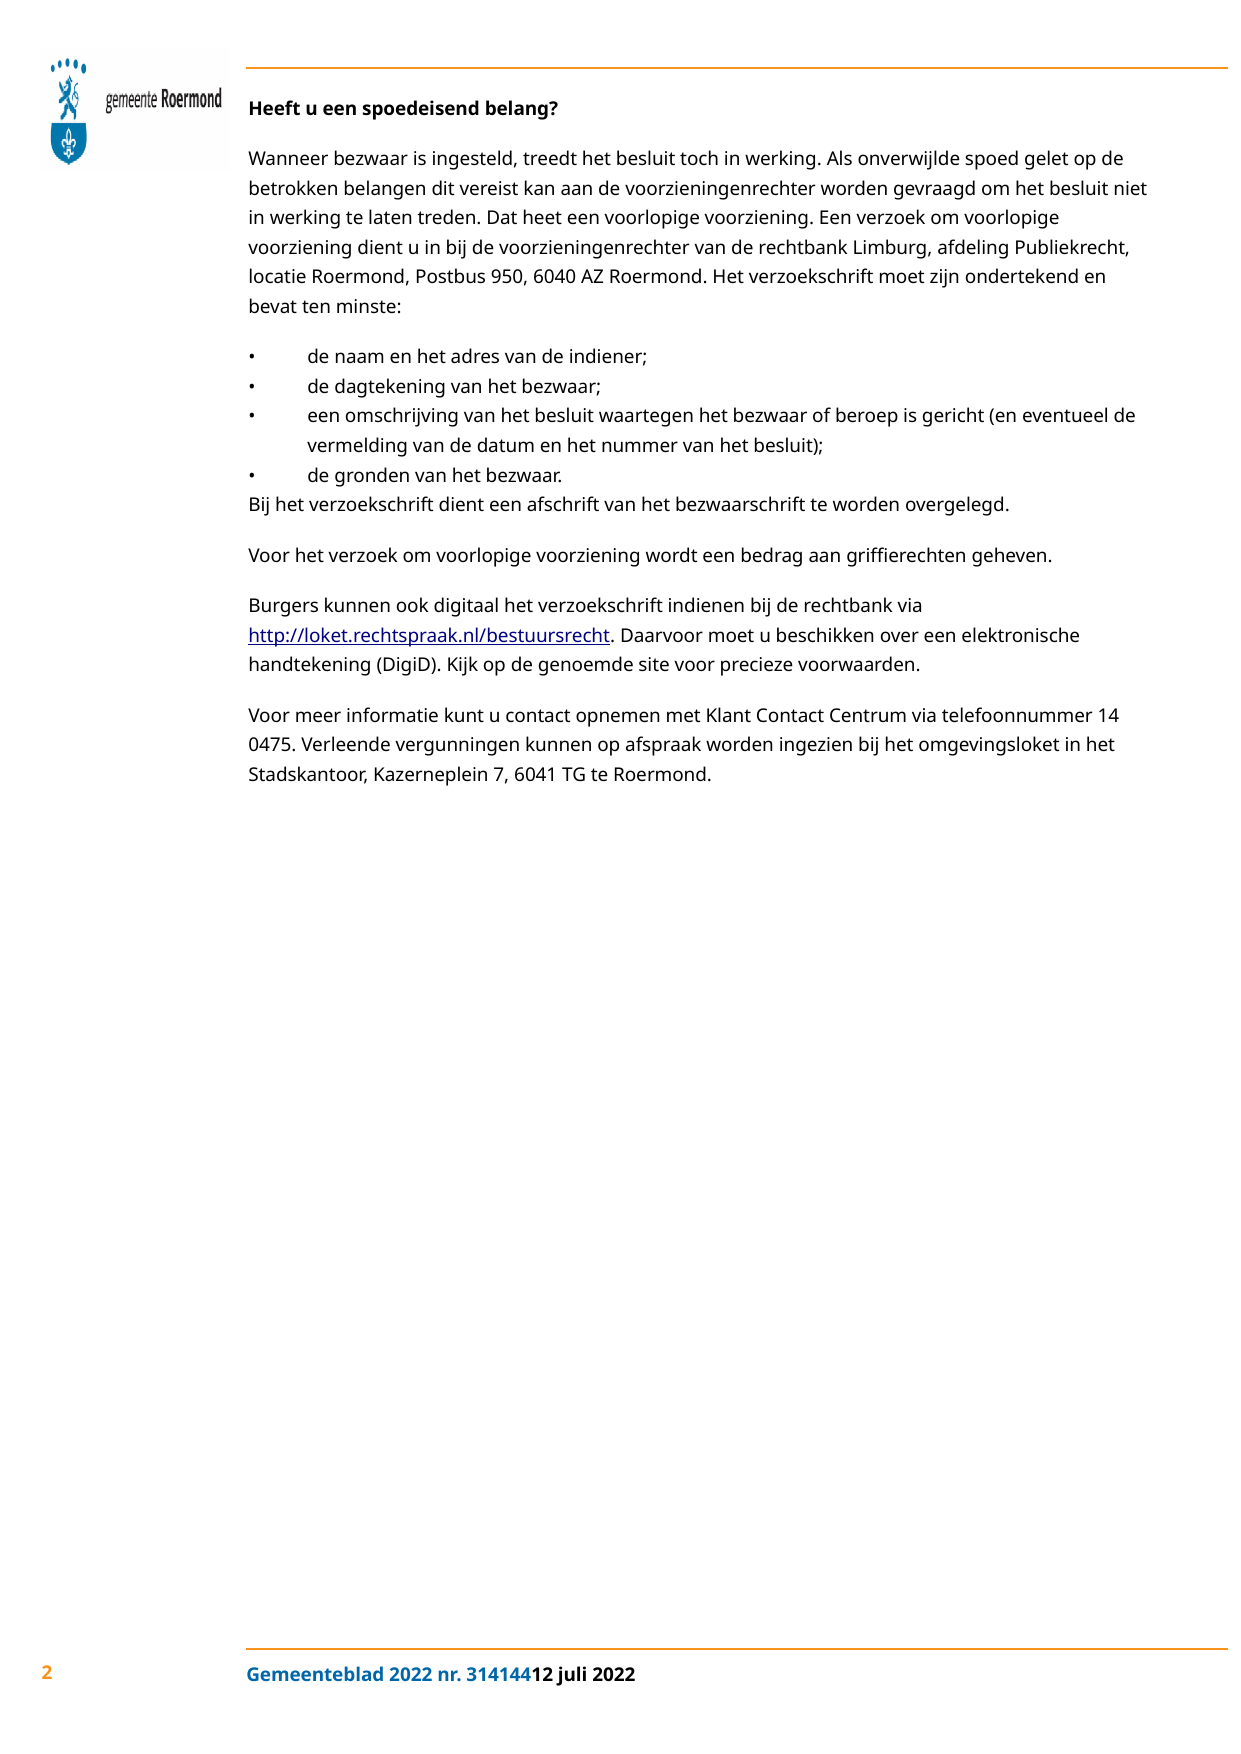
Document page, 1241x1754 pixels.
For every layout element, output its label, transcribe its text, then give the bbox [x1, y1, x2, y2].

text Wanneer bezwaar is ingesteld, treedt het besluit toch in werking. Als onverwijlde spoed gelet op de betrokken belangen dit vereist kan aan de voorzieningenrechter worden gevraagd om het besluit niet in werking te laten treden. Dat heet een voorlopige voorziening. Een verzoek om voorlopige voorziening dient u in bij de voorzieningenrechter van de rechtbank Limburg, afdeling Publiekrecht, locatie Roermond, Postbus 950, 6040 AZ Roermond. Het verzoekschrift moet zijn ondertekend en bevat ten minste: [248, 145, 1152, 319]
list een omschrijving van het besluit waartegen het bezwaar of beroep is gericht (en eventueel de vermelding van de datum en het nummer van het besluit); [248, 403, 1152, 458]
text Voor het verzoek om voorlopige voorziening wordt een bedrag aan griffierechten geheven. [248, 542, 1152, 568]
text Voor meer informatie kunt u contact opnemen met Klant Contact Centrum via telefoonnummer 14 0475. Verleende vergunningen kunnen op afspraak worden ingezien bij het omgevingsloket in het Stadskantoor, Kazerneplein 7, 6041 TG te Roermond. [248, 702, 1152, 787]
list de naam en het adres van de indiener; [248, 343, 1152, 369]
text Heeft u een spoedeisend belang? [248, 95, 1152, 121]
picture [41, 47, 231, 172]
list de gronden van het bezwaar. [248, 462, 1152, 488]
list de dagtekening van het bezwaar; [248, 373, 1152, 399]
text Burgers kunnen ook digitaal het verzoekschrift indienen bij de rechtbank via http://loket.rechtspraak.nl/bestuursrecht. Daarvoor moet u beschikken over een elektronische handtekening (DigiD). Kijk op de genoemde site voor precieze voorwaarden. [248, 592, 1152, 677]
text Bij het verzoekschrift dient een afschrift van het bezwaarschrift te worden overgelegd. [248, 491, 1152, 517]
